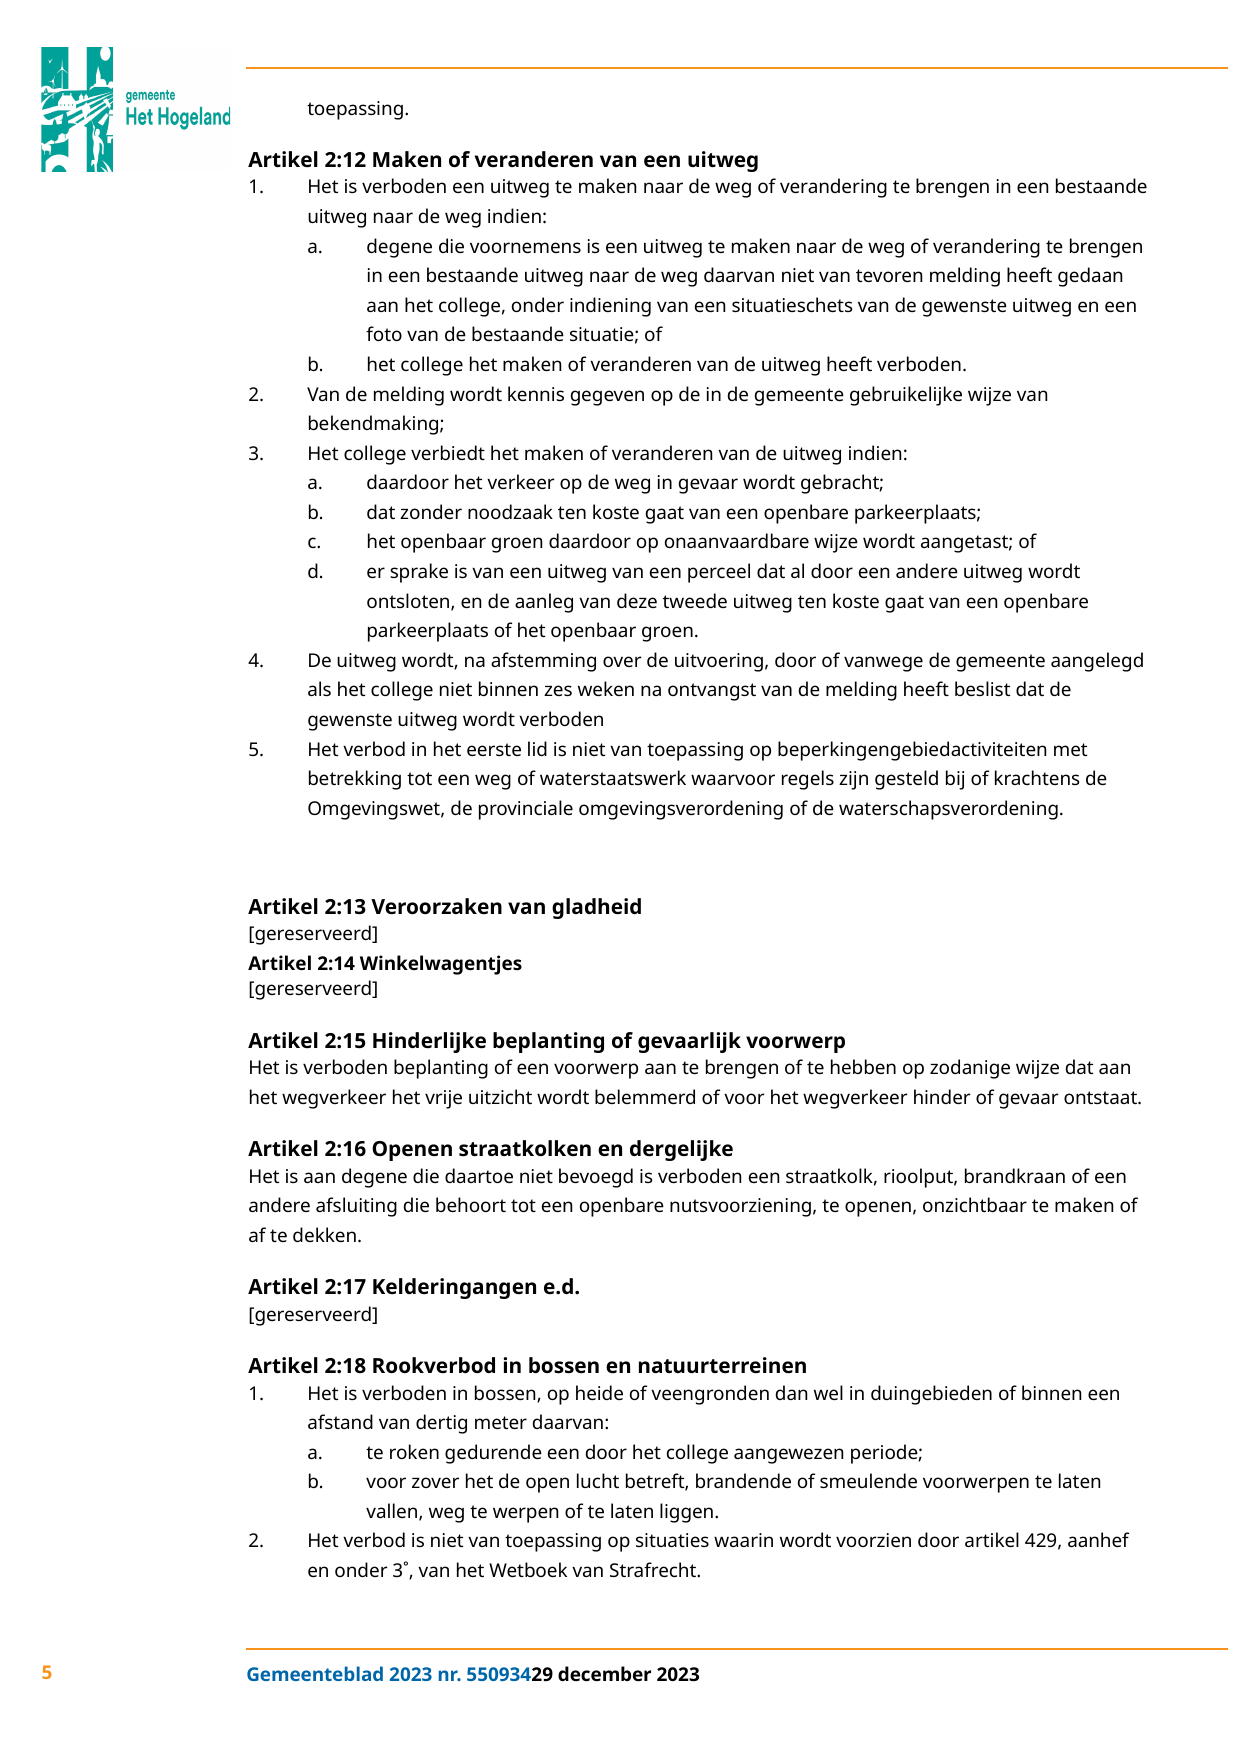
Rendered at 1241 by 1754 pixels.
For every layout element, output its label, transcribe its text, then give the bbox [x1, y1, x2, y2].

text Artikel 2:12 Maken of veranderen van een uitweg [248, 145, 1152, 174]
list Het verbod in het eerste lid is niet van toepassing op beperkingengebiedactiviteiten met betrekking tot een weg of waterstaatswerk waarvoor regels zijn gesteld bij of krachtens de Omgevingswet, de provinciale omgevingsverordening of de waterschapsverordening. [248, 736, 1152, 821]
list Het college verbiedt het maken of veranderen van de uitweg indien: [248, 440, 1152, 466]
list Het is verboden een uitweg te maken naar de weg of verandering te brengen in een bestaande uitweg naar de weg indien: [248, 174, 1152, 229]
list daardoor het verkeer op de weg in gevaar wordt gebracht; [307, 469, 1152, 495]
text Artikel 2:15 Hinderlijke beplanting of gevaarlijk voorwerp [248, 1026, 1152, 1054]
list Het is verboden in bossen, op heide of veengronden dan wel in duingebieden of binnen een afstand van dertig meter daarvan: [248, 1380, 1152, 1435]
text Het is verboden beplanting of een voorwerp aan te brengen of te hebben op zodanige wijze dat aan het wegverkeer het vrije uitzicht wordt belemmerd of voor het wegverkeer hinder of gevaar ontstaat. [248, 1054, 1152, 1110]
text Het is aan degene die daartoe niet bevoegd is verboden een straatkolk, rioolput, brandkraan of een andere afsluiting die behoort tot een openbare nutsvoorziening, te openen, onzichtbaar te maken of af te dekken. [248, 1163, 1152, 1248]
list te roken gedurende een door het college aangewezen periode; [307, 1439, 1152, 1465]
list Van de melding wordt kennis gegeven op de in de gemeente gebruikelijke wijze van bekendmaking; [248, 381, 1152, 436]
list Het verbod is niet van toepassing op situaties waarin wordt voorzien door artikel 429, aanhef en onder 3˚, van het Wetboek van Strafrecht. [248, 1528, 1152, 1583]
text Artikel 2:16 Openen straatkolken en dergelijke [248, 1134, 1152, 1163]
text [gereserveerd] [248, 1301, 1152, 1327]
text Artikel 2:17 Kelderingangen e.d. [248, 1272, 1152, 1301]
list toepassing. [248, 95, 1152, 121]
text Artikel 2:18 Rookverbod in bossen en natuurterreinen [248, 1351, 1152, 1380]
text Artikel 2:14 Winkelwagentjes [248, 950, 1152, 976]
text [gereserveerd] [248, 920, 1152, 946]
list degene die voornemens is een uitweg te maken naar de weg of verandering te brengen in een bestaande uitweg naar de weg daarvan niet van tevoren melding heeft gedaan aan het college, onder indiening van een situatieschets van de gewenste uitweg en een foto van de bestaande situatie; of [307, 233, 1152, 347]
list er sprake is van een uitweg van een perceel dat al door een andere uitweg wordt ontsloten, en de aanleg van deze tweede uitweg ten koste gaat van een openbare parkeerplaats of het openbaar groen. [307, 558, 1152, 643]
list het openbaar groen daardoor op onaanvaardbare wijze wordt aangetast; of [307, 529, 1152, 554]
list dat zonder noodzaak ten koste gaat van een openbare parkeerplaats; [307, 499, 1152, 525]
picture [41, 47, 231, 172]
list het college het maken of veranderen van de uitweg heeft verboden. [307, 351, 1152, 377]
text Artikel 2:13 Veroorzaken van gladheid [248, 892, 1152, 920]
list De uitweg wordt, na afstemming over de uitvoering, door of vanwege de gemeente aangelegd als het college niet binnen zes weken na ontvangst van de melding heeft beslist dat de gewenste uitweg wordt verboden [248, 647, 1152, 732]
text [gereserveerd] [248, 976, 1152, 1001]
list voor zover het de open lucht betreft, brandende of smeulende voorwerpen te laten vallen, weg te werpen of te laten liggen. [307, 1468, 1152, 1524]
